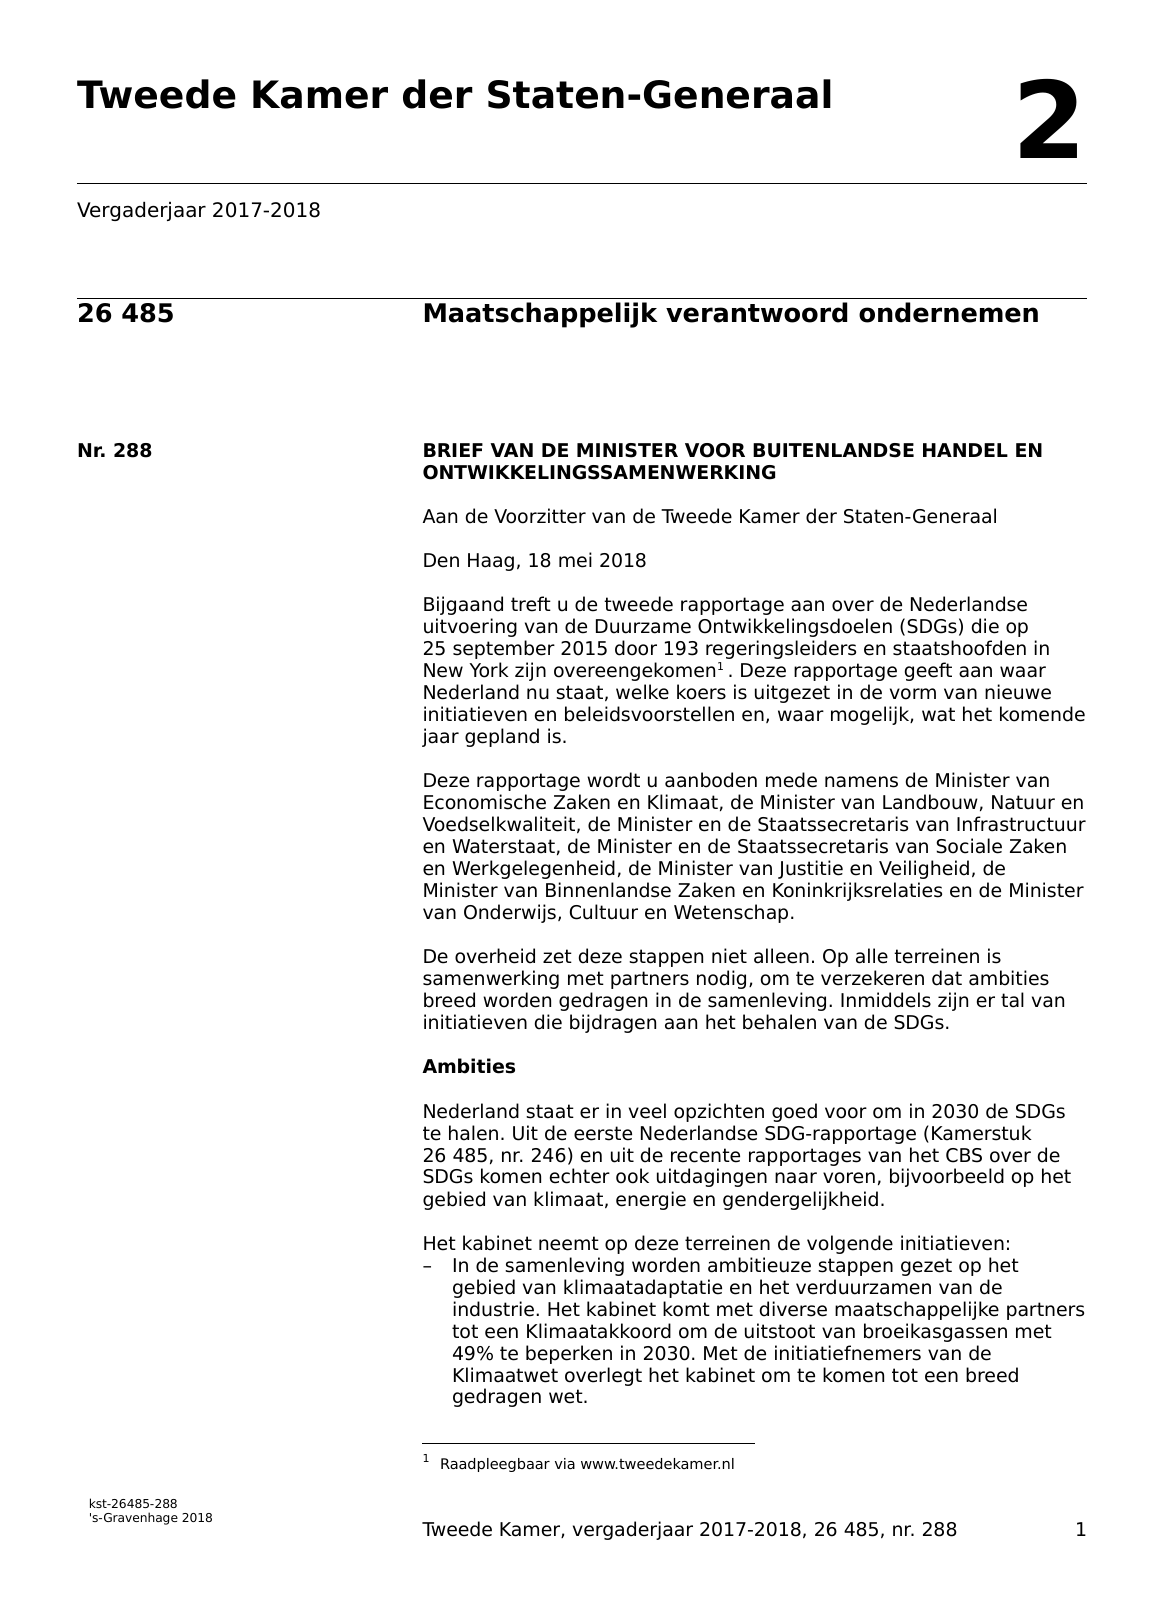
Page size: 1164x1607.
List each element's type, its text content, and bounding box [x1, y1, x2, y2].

table_header Tweede Kamer der Staten-Generaal [77, 59, 886, 183]
subtitle 26 485 Maatschappelijk verantwoord ondernemen [77, 299, 1087, 329]
text – In de samenleving worden ambitieuze stappen gezet op het gebied van klimaatadaptatie en het verduurzamen van de industrie. Het kabinet komt met diverse maatschappelijke partners tot een Klimaatakkoord om de uitstoot van broeikasgassen met 49% te beperken in 2030. Met de initiatiefnemers van de Klimaatwet overlegt het kabinet om te komen tot een breed gedragen wet. [422, 1254, 1087, 1408]
text Raadpleegbaar via www.tweedekamer.nl [422, 1452, 1087, 1474]
text Den Haag, 18 mei 2018 [422, 550, 1087, 572]
table_cell Vergaderjaar 2017-2018 [77, 184, 1087, 298]
text Bijgaand treft u de tweede rapportage aan over de Nederlandse uitvoering van de Duurzame Ontwikkelingsdoelen (SDGs) die op 25 september 2015 door 193 regeringsleiders en staatshoofden in New York zijn overeengekomen. Deze rapportage geeft aan waar Nederland nu staat, welke koers is uitgezet in de vorm van nieuwe initiatieven en beleidsvoorstellen en, waar mogelijk, wat het komende jaar gepland is. [422, 594, 1087, 748]
subtitle Ambities [422, 1056, 1087, 1078]
text Deze rapportage wordt u aanboden mede namens de Minister van Economische Zaken en Klimaat, de Minister van Landbouw, Natuur en Voedselkwaliteit, de Minister en de Staatssecretaris van Infrastructuur en Waterstaat, de Minister en de Staatssecretaris van Sociale Zaken en Werkgelegenheid, de Minister van Justitie en Veiligheid, de Minister van Binnenlandse Zaken en Koninkrijksrelaties en de Minister van Onderwijs, Cultuur en Wetenschap. [422, 770, 1087, 924]
text 's-Gravenhage 2018 [88, 1511, 323, 1525]
table_header 2 [886, 59, 1087, 183]
text Aan de Voorzitter van de Tweede Kamer der Staten-Generaal [422, 506, 1087, 528]
text De overheid zet deze stappen niet alleen. Op alle terreinen is samenwerking met partners nodig, om te verzekeren dat ambities breed worden gedragen in de samenleving. Inmiddels zijn er tal van initiatieven die bijdragen aan het behalen van de SDGs. [422, 946, 1087, 1034]
subtitle Nr. 288 BRIEF VAN DE MINISTER VOOR BUITENLANDSE HANDEL EN ONTWIKKELINGSSAMENWERKING [77, 440, 1087, 484]
text kst-26485-288 [88, 1497, 323, 1511]
text Het kabinet neemt op deze terreinen de volgende initiatieven: [422, 1233, 1087, 1254]
text Nederland staat er in veel opzichten goed voor om in 2030 de SDGs te halen. Uit de eerste Nederlandse SDG-rapportage (Kamerstuk 26 485, nr. 246) en uit de recente rapportages van het CBS over de SDGs komen echter ook uitdagingen naar voren, bijvoorbeeld op het gebied van klimaat, energie en gendergelijkheid. [422, 1101, 1087, 1210]
